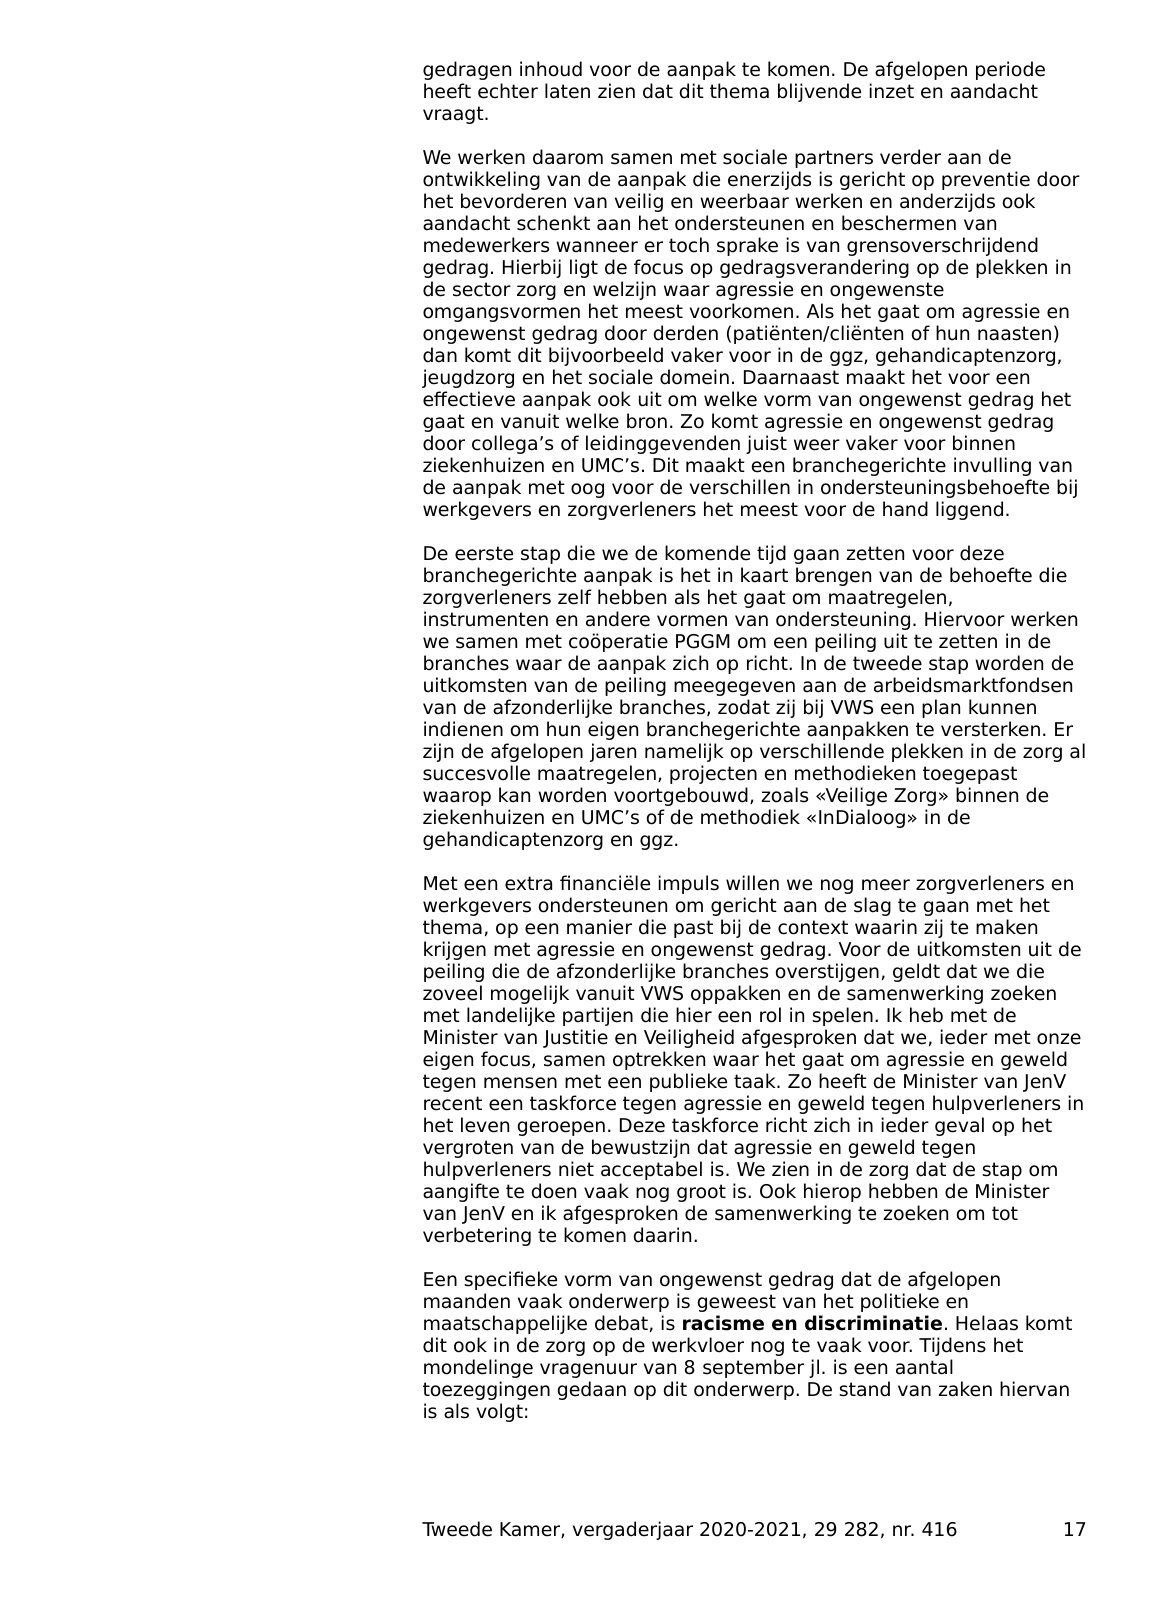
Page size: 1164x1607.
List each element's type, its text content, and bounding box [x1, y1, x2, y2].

text Een specifieke vorm van ongewenst gedrag dat de afgelopen maanden vaak onderwerp is geweest van het politieke en maatschappelijke debat, is racisme en discriminatie. Helaas komt dit ook in de zorg op de werkvloer nog te vaak voor. Tijdens het mondelinge vragenuur van 8 september jl. is een aantal toezeggingen gedaan op dit onderwerp. De stand van zaken hiervan is als volgt: [422, 1269, 1087, 1423]
text gedragen inhoud voor de aanpak te komen. De afgelopen periode heeft echter laten zien dat dit thema blijvende inzet en aandacht vraagt. [422, 59, 1087, 125]
text De eerste stap die we de komende tijd gaan zetten voor deze branchegerichte aanpak is het in kaart brengen van de behoefte die zorgverleners zelf hebben als het gaat om maatregelen, instrumenten en andere vormen van ondersteuning. Hiervoor werken we samen met coöperatie PGGM om een peiling uit te zetten in de branches waar de aanpak zich op richt. In de tweede stap worden de uitkomsten van de peiling meegegeven aan de arbeidsmarktfondsen van de afzonderlijke branches, zodat zij bij VWS een plan kunnen indienen om hun eigen branchegerichte aanpakken te versterken. Er zijn de afgelopen jaren namelijk op verschillende plekken in de zorg al succesvolle maatregelen, projecten en methodieken toegepast waarop kan worden voortgebouwd, zoals «Veilige Zorg» binnen de ziekenhuizen en UMC’s of de methodiek «InDialoog» in de gehandicaptenzorg en ggz. [422, 543, 1087, 851]
text We werken daarom samen met sociale partners verder aan de ontwikkeling van de aanpak die enerzijds is gericht op preventie door het bevorderen van veilig en weerbaar werken en anderzijds ook aandacht schenkt aan het ondersteunen en beschermen van medewerkers wanneer er toch sprake is van grensoverschrijdend gedrag. Hierbij ligt de focus op gedragsverandering op de plekken in de sector zorg en welzijn waar agressie en ongewenste omgangsvormen het meest voorkomen. Als het gaat om agressie en ongewenst gedrag door derden (patiënten/cliënten of hun naasten) dan komt dit bijvoorbeeld vaker voor in de ggz, gehandicaptenzorg, jeugdzorg en het sociale domein. Daarnaast maakt het voor een effectieve aanpak ook uit om welke vorm van ongewenst gedrag het gaat en vanuit welke bron. Zo komt agressie en ongewenst gedrag door collega’s of leidinggevenden juist weer vaker voor binnen ziekenhuizen en UMC’s. Dit maakt een branchegerichte invulling van de aanpak met oog voor de verschillen in ondersteuningsbehoefte bij werkgevers en zorgverleners het meest voor de hand liggend. [422, 147, 1087, 521]
text Met een extra financiële impuls willen we nog meer zorgverleners en werkgevers ondersteunen om gericht aan de slag te gaan met het thema, op een manier die past bij de context waarin zij te maken krijgen met agressie en ongewenst gedrag. Voor de uitkomsten uit de peiling die de afzonderlijke branches overstijgen, geldt dat we die zoveel mogelijk vanuit VWS oppakken en de samenwerking zoeken met landelijke partijen die hier een rol in spelen. Ik heb met de Minister van Justitie en Veiligheid afgesproken dat we, ieder met onze eigen focus, samen optrekken waar het gaat om agressie en geweld tegen mensen met een publieke taak. Zo heeft de Minister van JenV recent een taskforce tegen agressie en geweld tegen hulpverleners in het leven geroepen. Deze taskforce richt zich in ieder geval op het vergroten van de bewustzijn dat agressie en geweld tegen hulpverleners niet acceptabel is. We zien in de zorg dat de stap om aangifte te doen vaak nog groot is. Ook hierop hebben de Minister van JenV en ik afgesproken de samenwerking te zoeken om tot verbetering te komen daarin. [422, 873, 1087, 1247]
